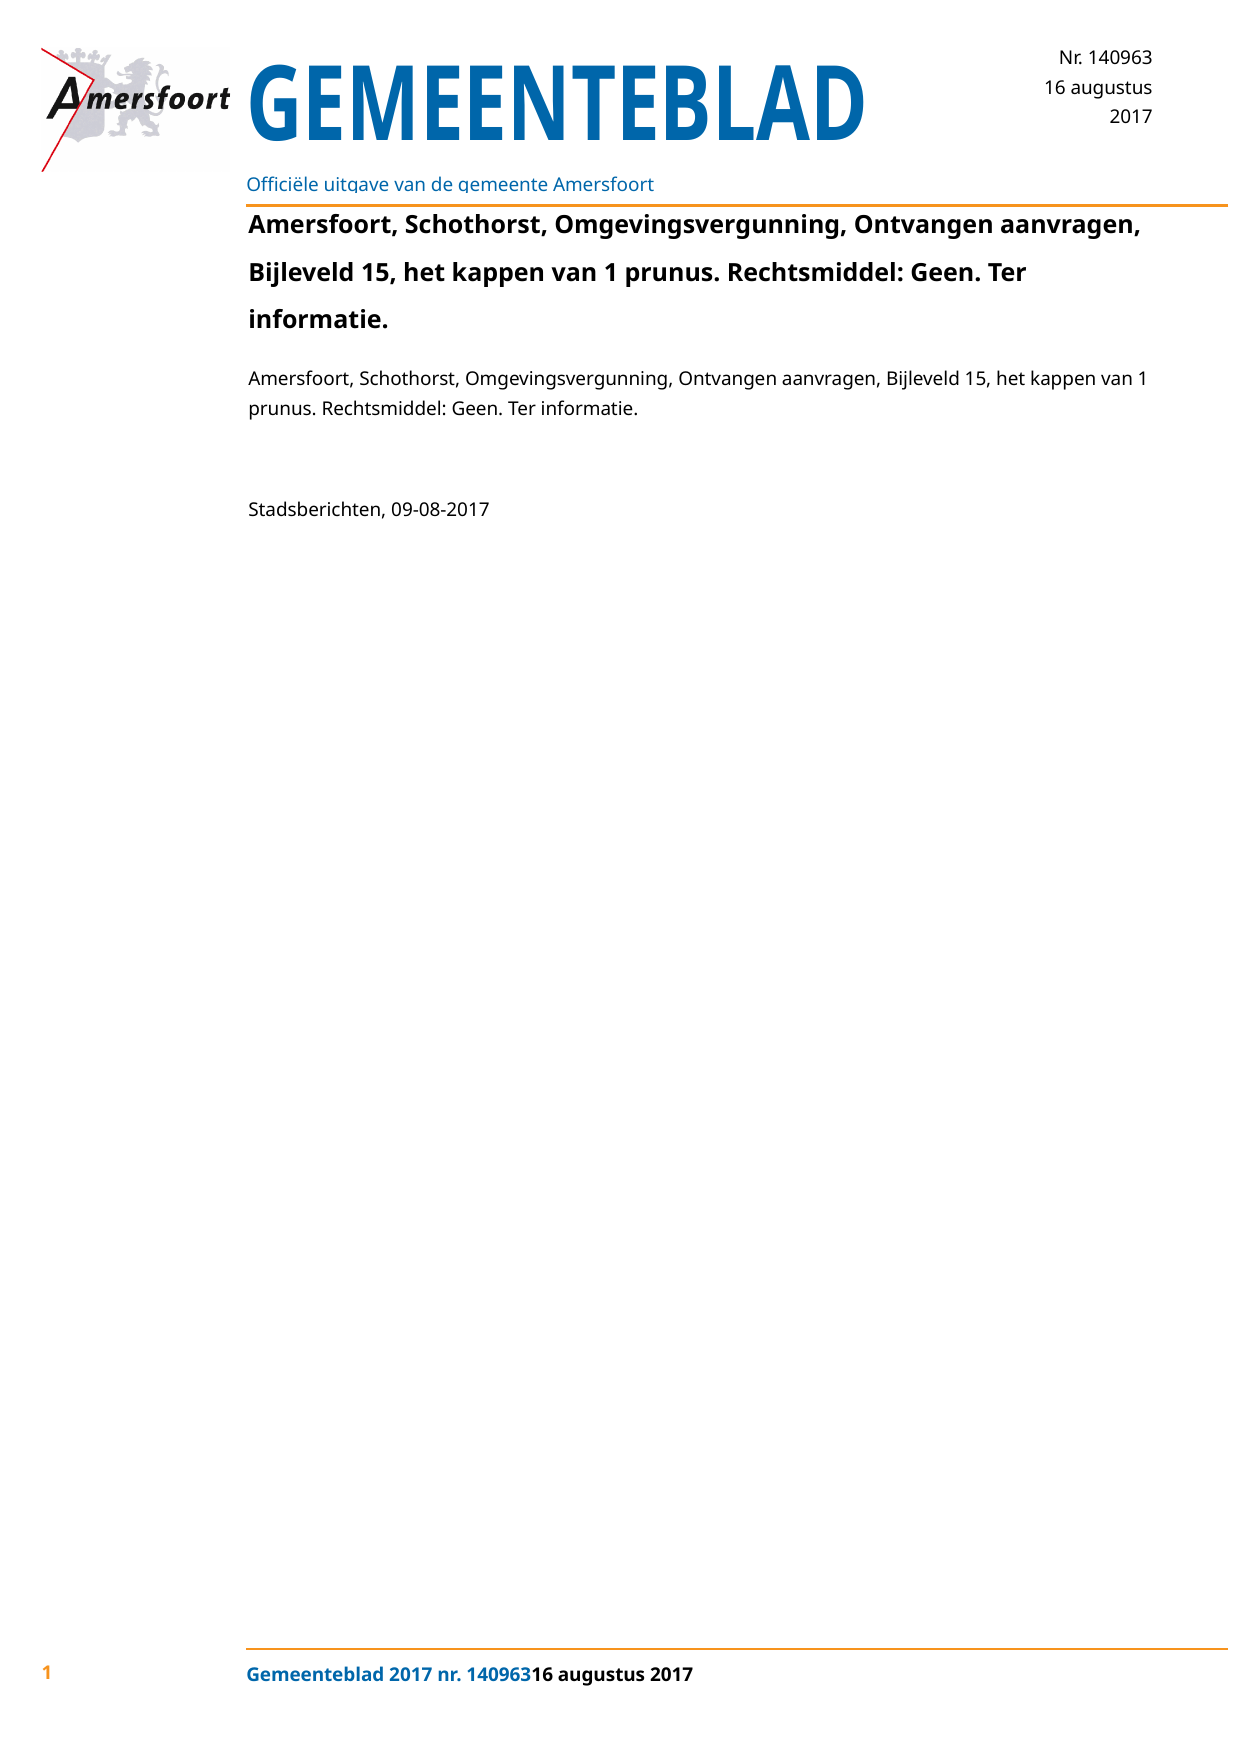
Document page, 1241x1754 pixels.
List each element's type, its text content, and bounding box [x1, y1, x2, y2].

picture [41, 47, 231, 172]
text Stadsberichten, 09-08-2017 [248, 496, 1152, 522]
text Amersfoort, Schothorst, Omgevingsvergunning, Ontvangen aanvragen, Bijleveld 15, het kappen van 1 prunus. Rechtsmiddel: Geen. Ter informatie. [248, 207, 1152, 336]
text Amersfoort, Schothorst, Omgevingsvergunning, Ontvangen aanvragen, Bijleveld 15, het kappen van 1 prunus. Rechtsmiddel: Geen. Ter informatie. [248, 366, 1152, 421]
